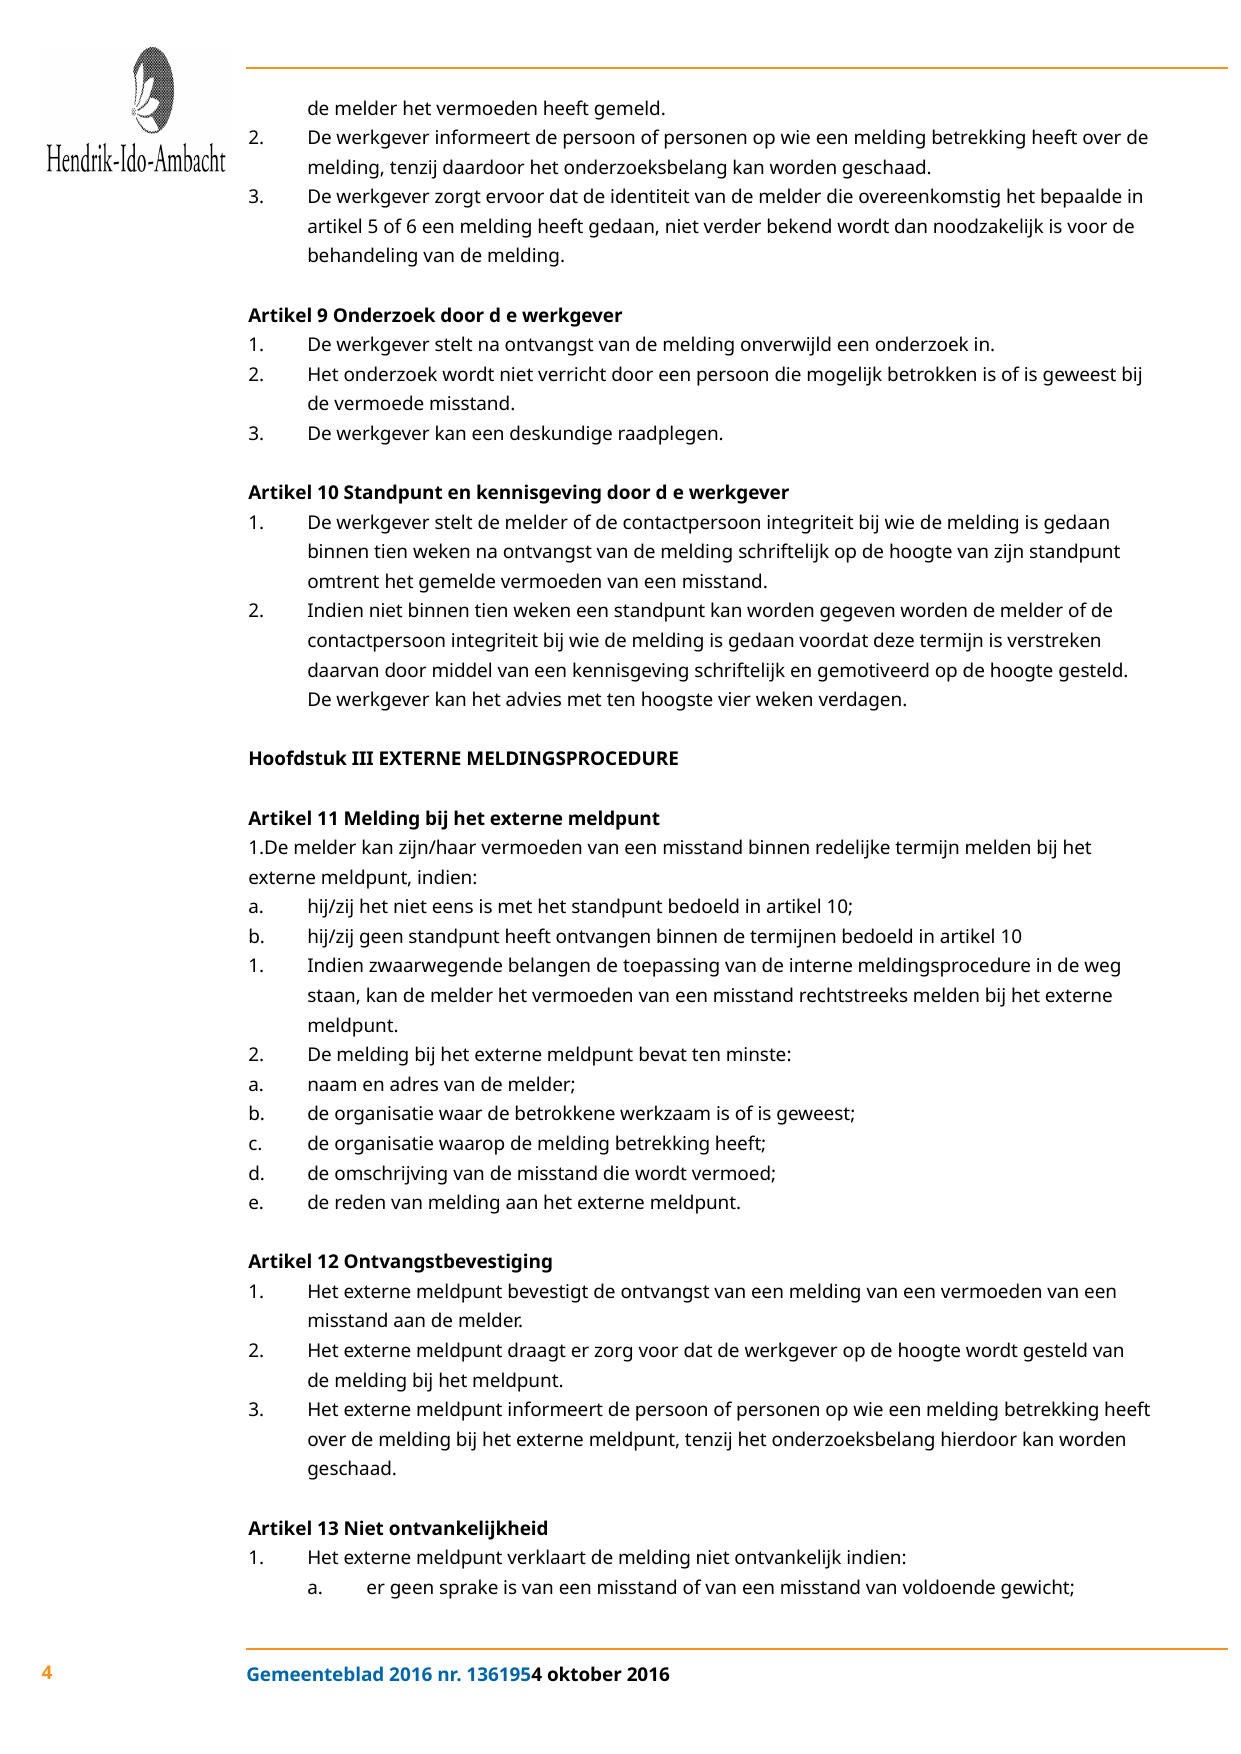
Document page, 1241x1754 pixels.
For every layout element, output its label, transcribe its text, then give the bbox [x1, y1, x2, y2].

text Artikel 12 Ontvangstbevestiging [248, 1248, 1152, 1274]
list Indien niet binnen tien weken een standpunt kan worden gegeven worden de melder of de contactpersoon integriteit bij wie de melding is gedaan voordat deze termijn is verstreken daarvan door middel van een kennisgeving schriftelijk en gemotiveerd op de hoogte gesteld. De werkgever kan het advies met ten hoogste vier weken verdagen. [248, 598, 1152, 712]
list de omschrijving van de misstand die wordt vermoed; [248, 1160, 1152, 1186]
list De werkgever informeert de persoon of personen op wie een melding betrekking heeft over de melding, tenzij daardoor het onderzoeksbelang kan worden geschaad. [248, 124, 1152, 180]
text Artikel 11 Melding bij het externe meldpunt [248, 805, 1152, 831]
text 1.De melder kan zijn/haar vermoeden van een misstand binnen redelijke termijn melden bij het externe meldpunt, indien: [248, 834, 1152, 890]
list de melder het vermoeden heeft gemeld. [248, 95, 1152, 121]
list De werkgever zorgt ervoor dat de identiteit van de melder die overeenkomstig het bepaalde in artikel 5 of 6 een melding heeft gedaan, niet verder bekend wordt dan noodzakelijk is voor de behandeling van de melding. [248, 183, 1152, 268]
list De melding bij het externe meldpunt bevat ten minste: [248, 1041, 1152, 1067]
list Indien zwaarwegende belangen de toepassing van de interne meldingsprocedure in de weg staan, kan de melder het vermoeden van een misstand rechtstreeks melden bij het externe meldpunt. [248, 953, 1152, 1038]
text Artikel 9 Onderzoek door d e werkgever [248, 302, 1152, 328]
list de organisatie waar de betrokkene werkzaam is of is geweest; [248, 1101, 1152, 1126]
text Artikel 13 Niet ontvankelijkheid [248, 1515, 1152, 1541]
list naam en adres van de melder; [248, 1071, 1152, 1097]
list hij/zij geen standpunt heeft ontvangen binnen de termijnen bedoeld in artikel 10 [248, 923, 1152, 949]
list De werkgever kan een deskundige raadplegen. [248, 420, 1152, 446]
list Het onderzoek wordt niet verricht door een persoon die mogelijk betrokken is of is geweest bij de vermoede misstand. [248, 361, 1152, 416]
list hij/zij het niet eens is met het standpunt bedoeld in artikel 10; [248, 893, 1152, 919]
list Het externe meldpunt draagt er zorg voor dat de werkgever op de hoogte wordt gesteld van de melding bij het meldpunt. [248, 1337, 1152, 1393]
list de organisatie waarop de melding betrekking heeft; [248, 1130, 1152, 1156]
list De werkgever stelt na ontvangst van de melding onverwijld een onderzoek in. [248, 331, 1152, 357]
list Het externe meldpunt informeert de persoon of personen op wie een melding betrekking heeft over de melding bij het externe meldpunt, tenzij het onderzoeksbelang hierdoor kan worden geschaad. [248, 1396, 1152, 1481]
text Hoofdstuk III EXTERNE MELDINGSPROCEDURE [248, 746, 1152, 771]
list De werkgever stelt de melder of de contactpersoon integriteit bij wie de melding is gedaan binnen tien weken na ontvangst van de melding schriftelijk op de hoogte van zijn standpunt omtrent het gemelde vermoeden van een misstand. [248, 509, 1152, 594]
list de reden van melding aan het externe meldpunt. [248, 1189, 1152, 1215]
picture [41, 47, 231, 172]
list Het externe meldpunt verklaart de melding niet ontvankelijk indien: [248, 1544, 1152, 1570]
list Het externe meldpunt bevestigt de ontvangst van een melding van een vermoeden van een misstand aan de melder. [248, 1278, 1152, 1333]
list er geen sprake is van een misstand of van een misstand van voldoende gewicht; [307, 1574, 1152, 1600]
text Artikel 10 Standpunt en kennisgeving door d e werkgever [248, 479, 1152, 505]
